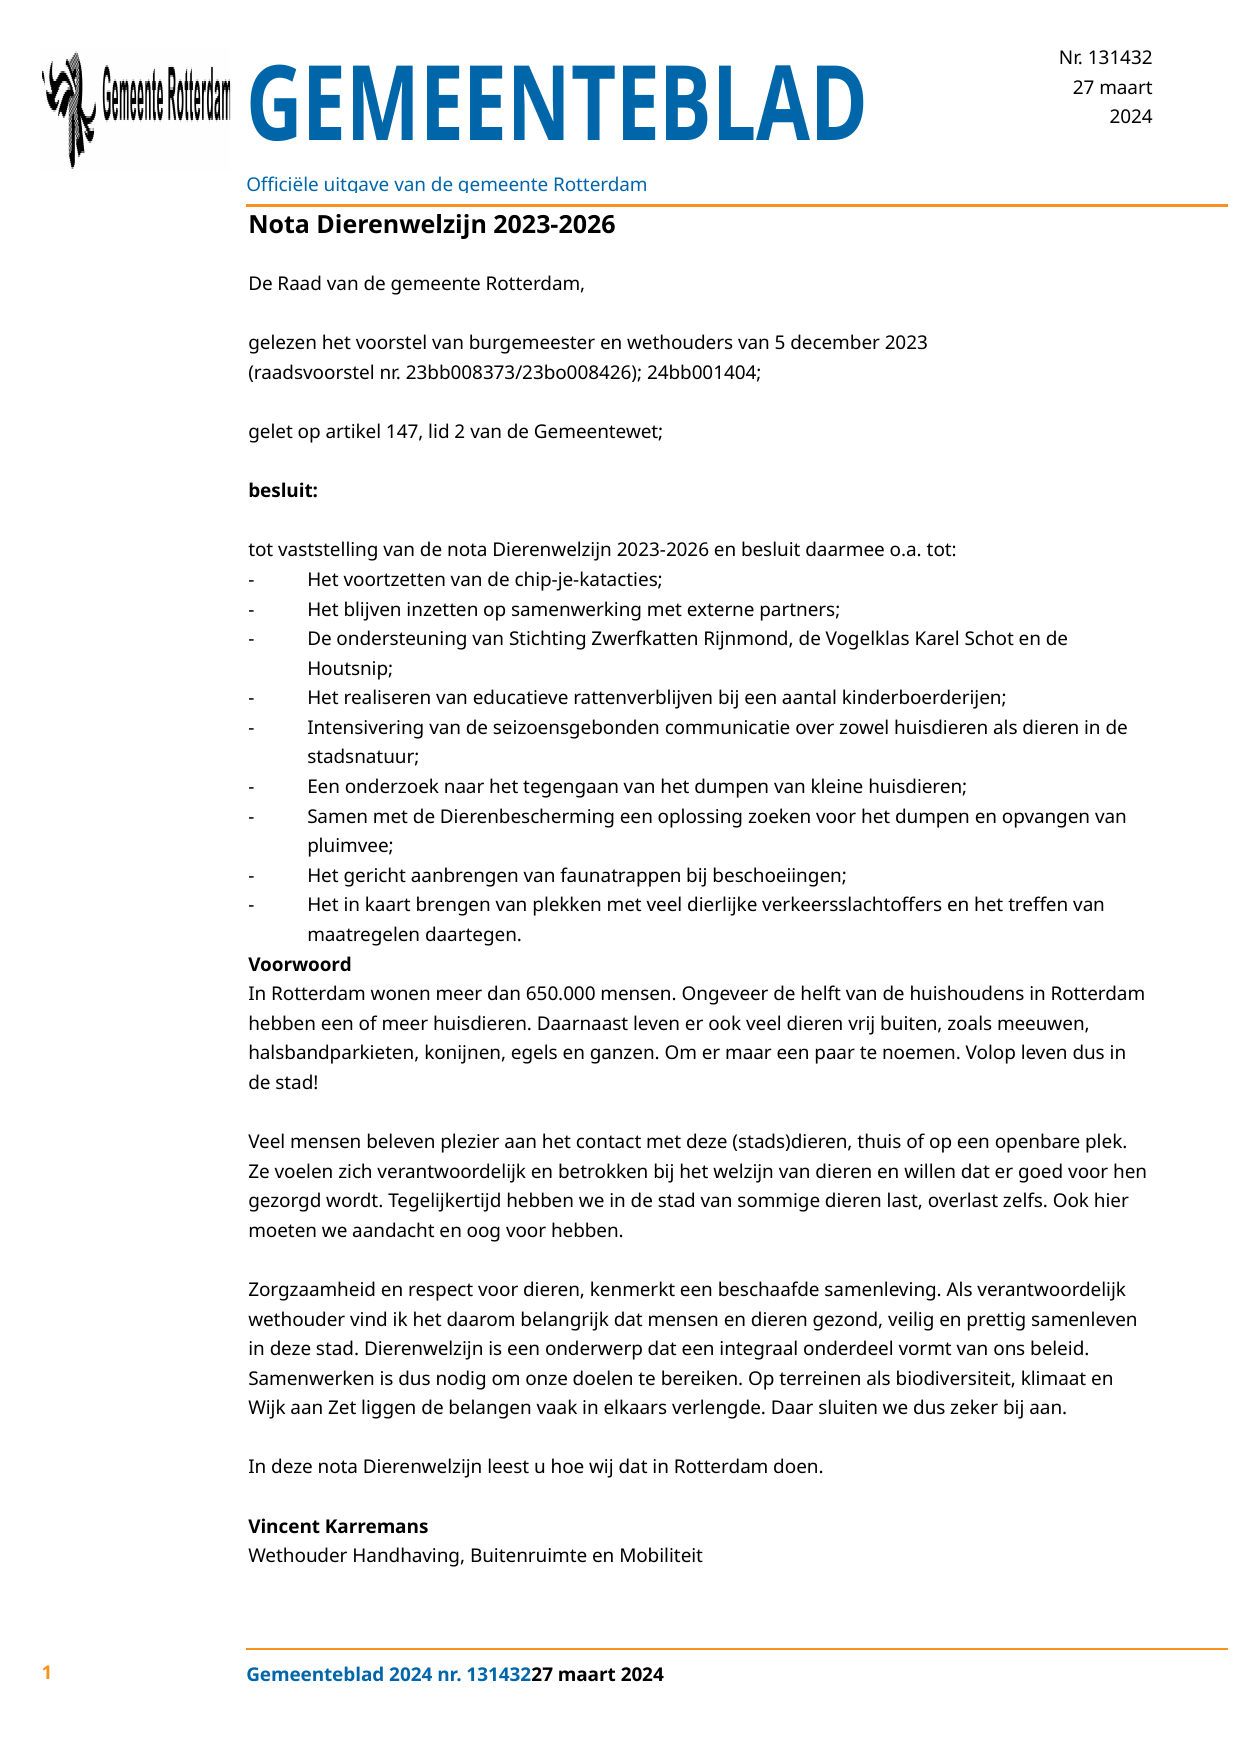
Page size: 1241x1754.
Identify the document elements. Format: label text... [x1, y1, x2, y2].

text gelezen het voorstel van burgemeester en wethouders van 5 december 2023 [248, 329, 1152, 355]
list Het blijven inzetten op samenwerking met externe partners; [248, 596, 1152, 621]
picture [41, 47, 231, 172]
list De ondersteuning van Stichting Zwerfkatten Rijnmond, de Vogelklas Karel Schot en de Houtsnip; [248, 625, 1152, 681]
text Veel mensen beleven plezier aan het contact met deze (stads)dieren, thuis of op een openbare plek. Ze voelen zich verantwoordelijk en betrokken bij het welzijn van dieren en willen dat er goed voor hen gezorgd wordt. Tegelijkertijd hebben we in de stad van sommige dieren last, overlast zelfs. Ook hier moeten we aandacht en oog voor hebben. [248, 1128, 1152, 1243]
text De Raad van de gemeente Rotterdam, [248, 270, 1152, 296]
text Zorgzaamheid en respect voor dieren, kenmerkt een beschaafde samenleving. Als verantwoordelijk wethouder vind ik het daarom belangrijk dat mensen en dieren gezond, veilig en prettig samenleven in deze stad. Dierenwelzijn is een onderwerp dat een integraal onderdeel vormt van ons beleid. Samenwerken is dus nodig om onze doelen te bereiken. Op terreinen als biodiversiteit, klimaat en Wijk aan Zet liggen de belangen vaak in elkaars verlengde. Daar sluiten we dus zeker bij aan. [248, 1276, 1152, 1420]
text Voorwoord [248, 951, 1152, 976]
list Het in kaart brengen van plekken met veel dierlijke verkeersslachtoffers en het treffen van maatregelen daartegen. [248, 892, 1152, 947]
text (raadsvoorstel nr. 23bb008373/23bo008426); 24bb001404; [248, 359, 1152, 385]
list Het voortzetten van de chip-je-katacties; [248, 566, 1152, 592]
text gelet op artikel 147, lid 2 van de Gemeentewet; [248, 418, 1152, 444]
text In deze nota Dierenwelzijn leest u hoe wij dat in Rotterdam doen. [248, 1454, 1152, 1479]
list Het realiseren van educatieve rattenverblijven bij een aantal kinderboerderijen; [248, 684, 1152, 710]
text tot vaststelling van de nota Dierenwelzijn 2023-2026 en besluit daarmee o.a. tot: [248, 537, 1152, 562]
list Een onderzoek naar het tegengaan van het dumpen van kleine huisdieren; [248, 773, 1152, 799]
list Het gericht aanbrengen van faunatrappen bij beschoeiingen; [248, 862, 1152, 888]
text Wethouder Handhaving, Buitenruimte en Mobiliteit [248, 1542, 1152, 1568]
text In Rotterdam wonen meer dan 650.000 mensen. Ongeveer de helft van de huishoudens in Rotterdam hebben een of meer huisdieren. Daarnaast leven er ook veel dieren vrij buiten, zoals meeuwen, halsbandparkieten, konijnen, egels en ganzen. Om er maar een paar te noemen. Volop leven dus in de stad! [248, 980, 1152, 1095]
list Intensivering van de seizoensgebonden communicatie over zowel huisdieren als dieren in de stadsnatuur; [248, 714, 1152, 769]
text Nota Dierenwelzijn 2023-2026 [248, 207, 1152, 241]
text besluit: [248, 477, 1152, 503]
list Samen met de Dierenbescherming een oplossing zoeken voor het dumpen en opvangen van pluimvee; [248, 803, 1152, 858]
text Vincent Karremans [248, 1513, 1152, 1538]
